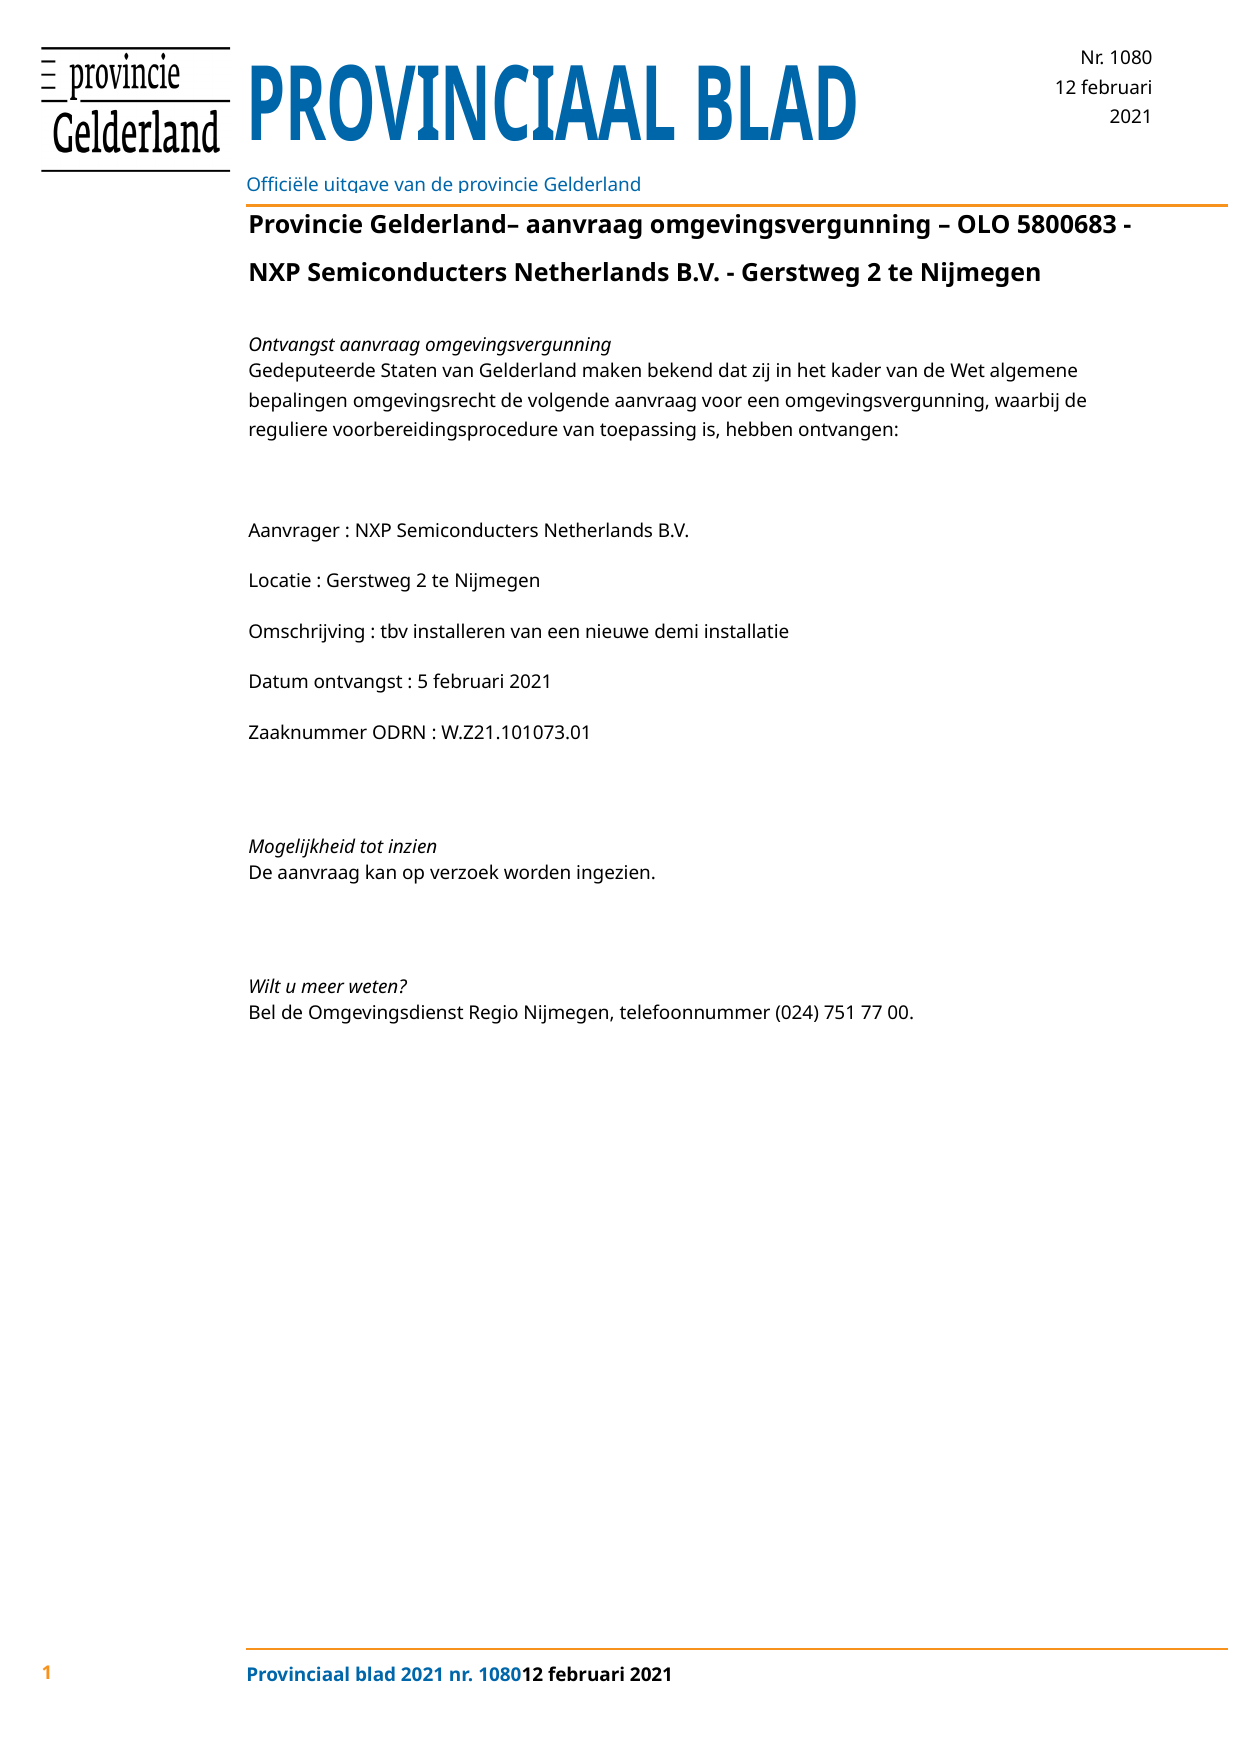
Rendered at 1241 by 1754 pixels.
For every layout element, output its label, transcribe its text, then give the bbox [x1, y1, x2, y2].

text Mogelijkheid tot inzien [248, 833, 1152, 859]
text Bel de Omgevingsdienst Regio Nijmegen, telefoonnummer (024) 751 77 00. [248, 999, 1152, 1025]
text Zaaknummer ODRN : W.Z21.101073.01 [248, 719, 1152, 744]
text Aanvrager : NXP Semiconducters Netherlands B.V. [248, 517, 1152, 543]
text Provincie Gelderland– aanvraag omgevingsvergunning – OLO 5800683 - NXP Semiconducters Netherlands B.V. - Gerstweg 2 te Nijmegen [248, 207, 1152, 288]
picture [41, 47, 231, 172]
text Omschrijving : tbv installeren van een nieuwe demi installatie [248, 618, 1152, 644]
text Locatie : Gerstweg 2 te Nijmegen [248, 568, 1152, 593]
text Wilt u meer weten? [248, 973, 1152, 999]
text Ontvangst aanvraag omgevingsvergunning [248, 331, 1152, 357]
text Datum ontvangst : 5 februari 2021 [248, 668, 1152, 694]
text De aanvraag kan op verzoek worden ingezien. [248, 859, 1152, 885]
text Gedeputeerde Staten van Gelderland maken bekend dat zij in het kader van de Wet algemene bepalingen omgevingsrecht de volgende aanvraag voor een omgevingsvergunning, waarbij de reguliere voorbereidingsprocedure van toepassing is, hebben ontvangen: [248, 357, 1152, 442]
